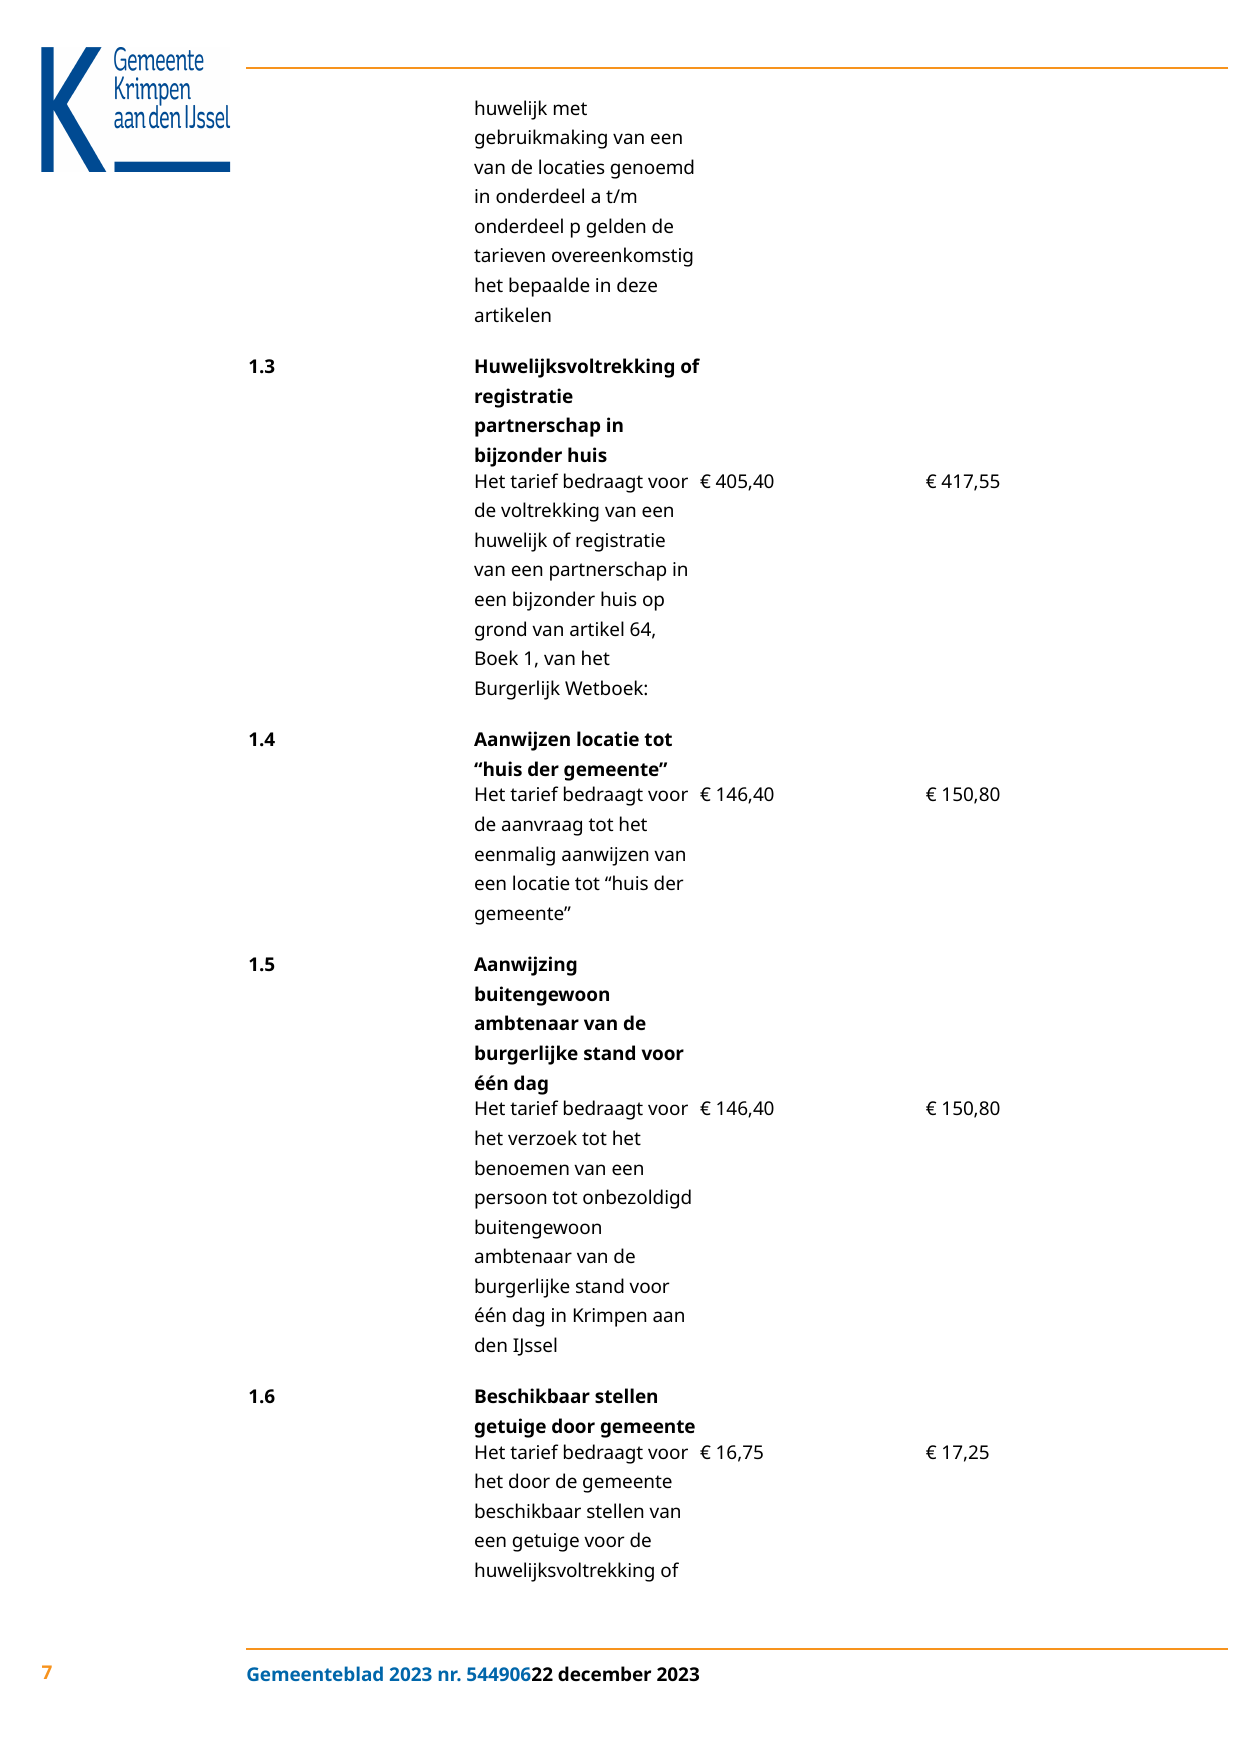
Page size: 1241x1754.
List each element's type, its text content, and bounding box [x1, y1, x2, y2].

table_cell 1.5 [248, 951, 474, 1096]
table_cell € 150,80 [926, 782, 1152, 926]
table_cell € 417,55 [926, 468, 1152, 701]
table_cell 1.4 [248, 726, 474, 782]
table_cell [248, 701, 474, 726]
table_cell [700, 328, 926, 353]
table_cell [926, 1384, 1152, 1439]
table_cell [248, 926, 474, 951]
table_cell [700, 353, 926, 468]
table_cell Huwelijksvoltrekking of registratie partnerschap in bijzonder huis [474, 353, 700, 468]
table_cell [248, 468, 474, 701]
table_cell [474, 926, 700, 951]
table_cell [700, 951, 926, 1096]
table_cell [248, 328, 474, 353]
table_cell [474, 701, 700, 726]
table_cell [248, 782, 474, 926]
table_cell [700, 926, 926, 951]
table_cell [700, 1384, 926, 1439]
table_cell [248, 1096, 474, 1358]
table_cell Beschikbaar stellen getuige door gemeente [474, 1384, 700, 1439]
table_cell [248, 1358, 474, 1384]
picture [41, 47, 231, 172]
table_cell [926, 701, 1152, 726]
table_cell Het tarief bedraagt voor het door de gemeente beschikbaar stellen van een getuige voor de huwelijksvoltrekking of [474, 1439, 700, 1583]
table_cell [926, 328, 1152, 353]
table_cell [926, 1358, 1152, 1384]
table_cell € 17,25 [926, 1439, 1152, 1583]
table_cell [926, 353, 1152, 468]
table_cell [700, 726, 926, 782]
table_cell [926, 95, 1152, 328]
table_cell Aanwijzing buitengewoon ambtenaar van de burgerlijke stand voor één dag [474, 951, 700, 1096]
table_cell Het tarief bedraagt voor de voltrekking van een huwelijk of registratie van een partnerschap in een bijzonder huis op grond van artikel 64, Boek 1, van het Burgerlijk Wetboek: [474, 468, 700, 701]
table_cell [474, 328, 700, 353]
table_cell [248, 1439, 474, 1583]
table_cell [926, 951, 1152, 1096]
table_cell € 16,75 [700, 1439, 926, 1583]
table_cell [248, 95, 474, 328]
table_cell [926, 926, 1152, 951]
table_cell 1.6 [248, 1384, 474, 1439]
table_cell [700, 95, 926, 328]
table_cell € 405,40 [700, 468, 926, 701]
table_cell [474, 1358, 700, 1384]
table_cell [700, 1358, 926, 1384]
table_cell Het tarief bedraagt voor het verzoek tot het benoemen van een persoon tot onbezoldigd buitengewoon ambtenaar van de burgerlijke stand voor één dag in Krimpen aan den IJssel [474, 1096, 700, 1358]
table_cell huwelijk met gebruikmaking van een van de locaties genoemd in onderdeel a t/m onderdeel p gelden de tarieven overeenkomstig het bepaalde in deze artikelen [474, 95, 700, 328]
table_cell [926, 726, 1152, 782]
table_cell Aanwijzen locatie tot “huis der gemeente” [474, 726, 700, 782]
table_cell € 146,40 [700, 1096, 926, 1358]
table_cell € 146,40 [700, 782, 926, 926]
table_cell [700, 701, 926, 726]
table_cell Het tarief bedraagt voor de aanvraag tot het eenmalig aanwijzen van een locatie tot “huis der gemeente” [474, 782, 700, 926]
table_cell € 150,80 [926, 1096, 1152, 1358]
table_cell 1.3 [248, 353, 474, 468]
